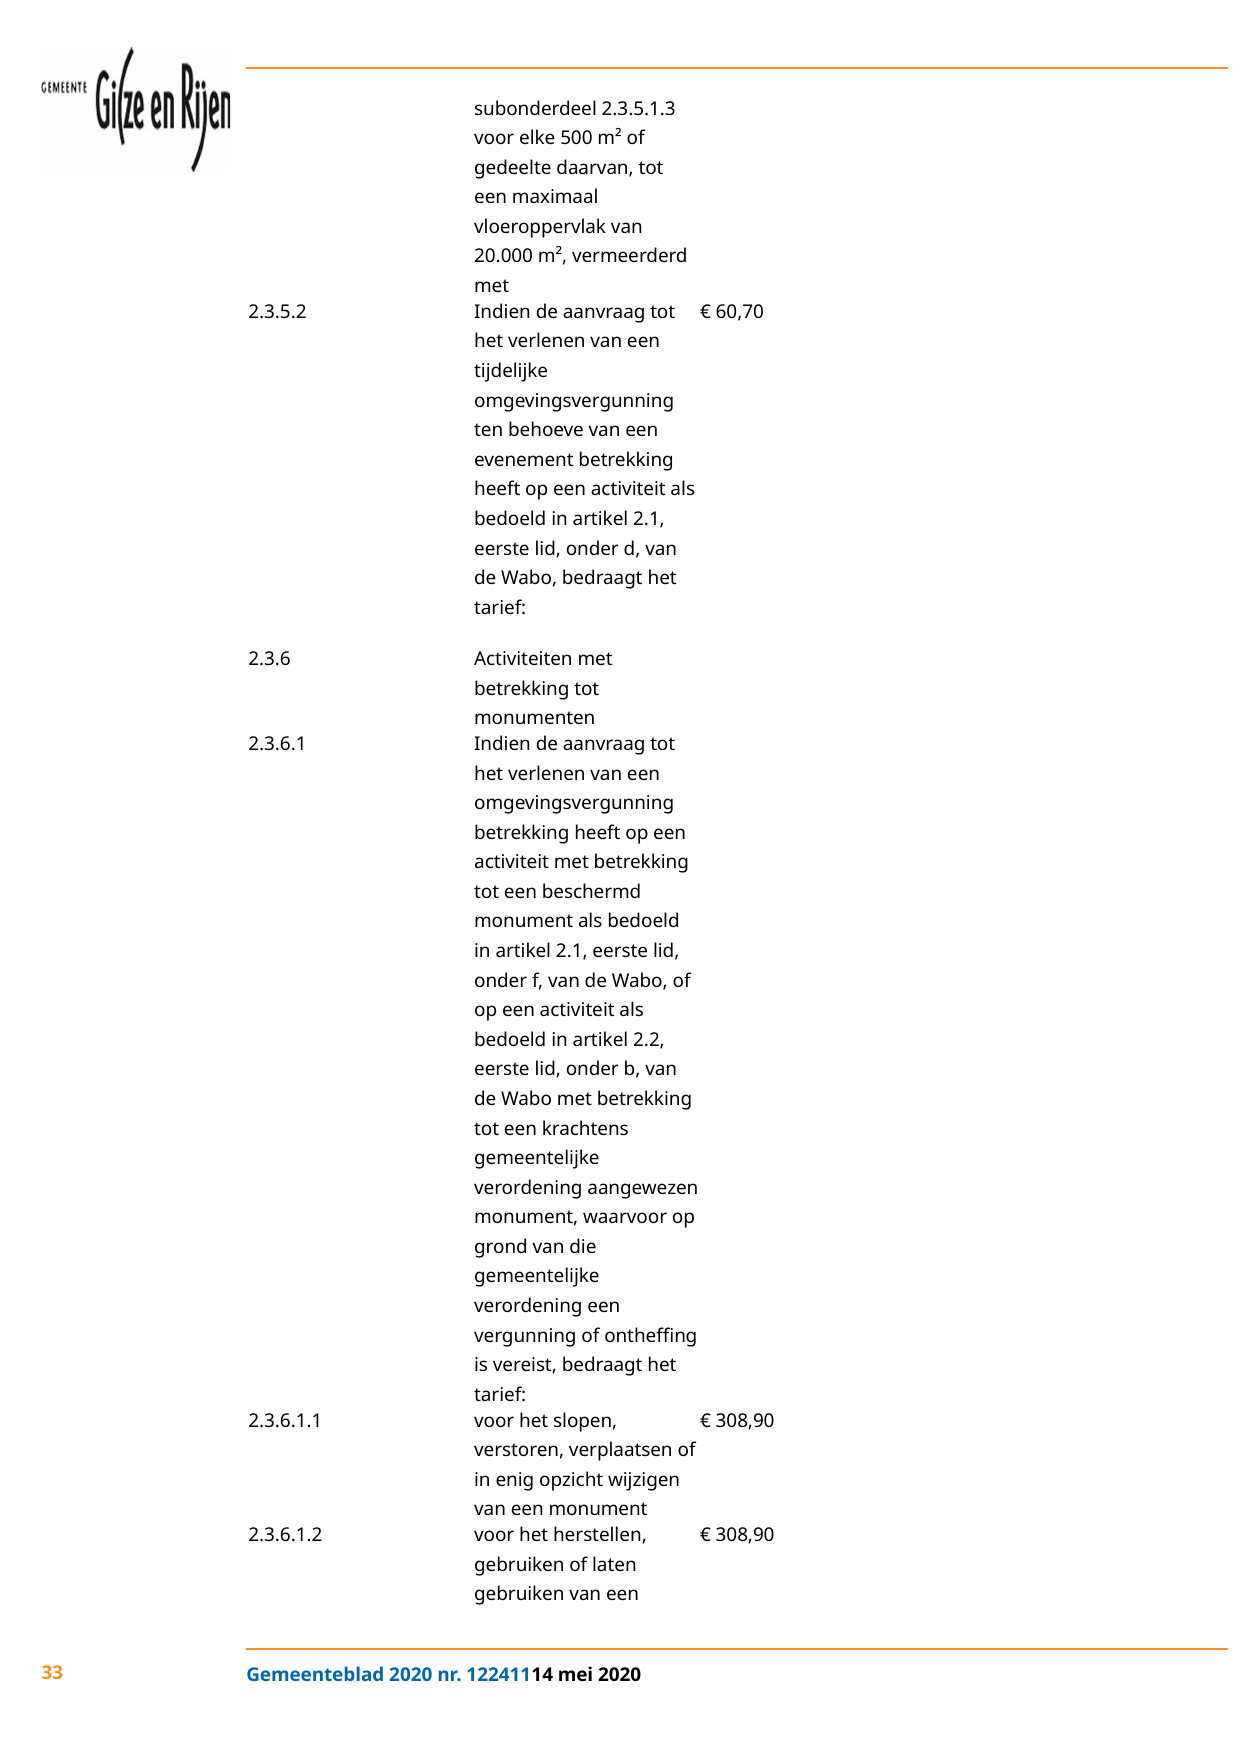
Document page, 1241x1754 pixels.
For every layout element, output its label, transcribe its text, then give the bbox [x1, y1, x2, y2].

table_cell 2.3.6.1 [248, 730, 474, 1407]
table_cell subonderdeel 2.3.5.1.3 voor elke 500 m² of gedeelte daarvan, tot een maximaal vloeroppervlak van 20.000 m², vermeerderd met [474, 95, 700, 298]
table_cell 2.3.6 [248, 645, 474, 730]
table_cell Indien de aanvraag tot het verlenen van een tijdelijke omgevingsvergunning ten behoeve van een evenement betrekking heeft op een activiteit als bedoeld in artikel 2.1, eerste lid, onder d, van de Wabo, bedraagt het tarief: [474, 298, 700, 619]
table_cell 2.3.6.1.1 [248, 1407, 474, 1521]
table_cell [700, 730, 926, 1407]
table_cell € 308,90 [700, 1521, 926, 1606]
table_cell [700, 95, 926, 298]
table_cell [700, 645, 926, 730]
table_cell 2.3.6.1.2 [248, 1521, 474, 1606]
table_cell [474, 620, 700, 645]
table_cell voor het herstellen, gebruiken of laten gebruiken van een [474, 1521, 700, 1606]
table_cell Activiteiten met betrekking tot monumenten [474, 645, 700, 730]
table_cell [248, 95, 474, 298]
picture [41, 47, 231, 172]
table_cell Indien de aanvraag tot het verlenen van een omgevingsvergunning betrekking heeft op een activiteit met betrekking tot een beschermd monument als bedoeld in artikel 2.1, eerste lid, onder f, van de Wabo, of op een activiteit als bedoeld in artikel 2.2, eerste lid, onder b, van de Wabo met betrekking tot een krachtens gemeentelijke verordening aangewezen monument, waarvoor op grond van die gemeentelijke verordening een vergunning of ontheffing is vereist, bedraagt het tarief: [474, 730, 700, 1407]
table_cell voor het slopen, verstoren, verplaatsen of in enig opzicht wijzigen van een monument [474, 1407, 700, 1521]
table_cell € 308,90 [700, 1407, 926, 1521]
table_cell 2.3.5.2 [248, 298, 474, 619]
table_cell [700, 620, 926, 645]
table_cell € 60,70 [700, 298, 926, 619]
table_cell [248, 620, 474, 645]
